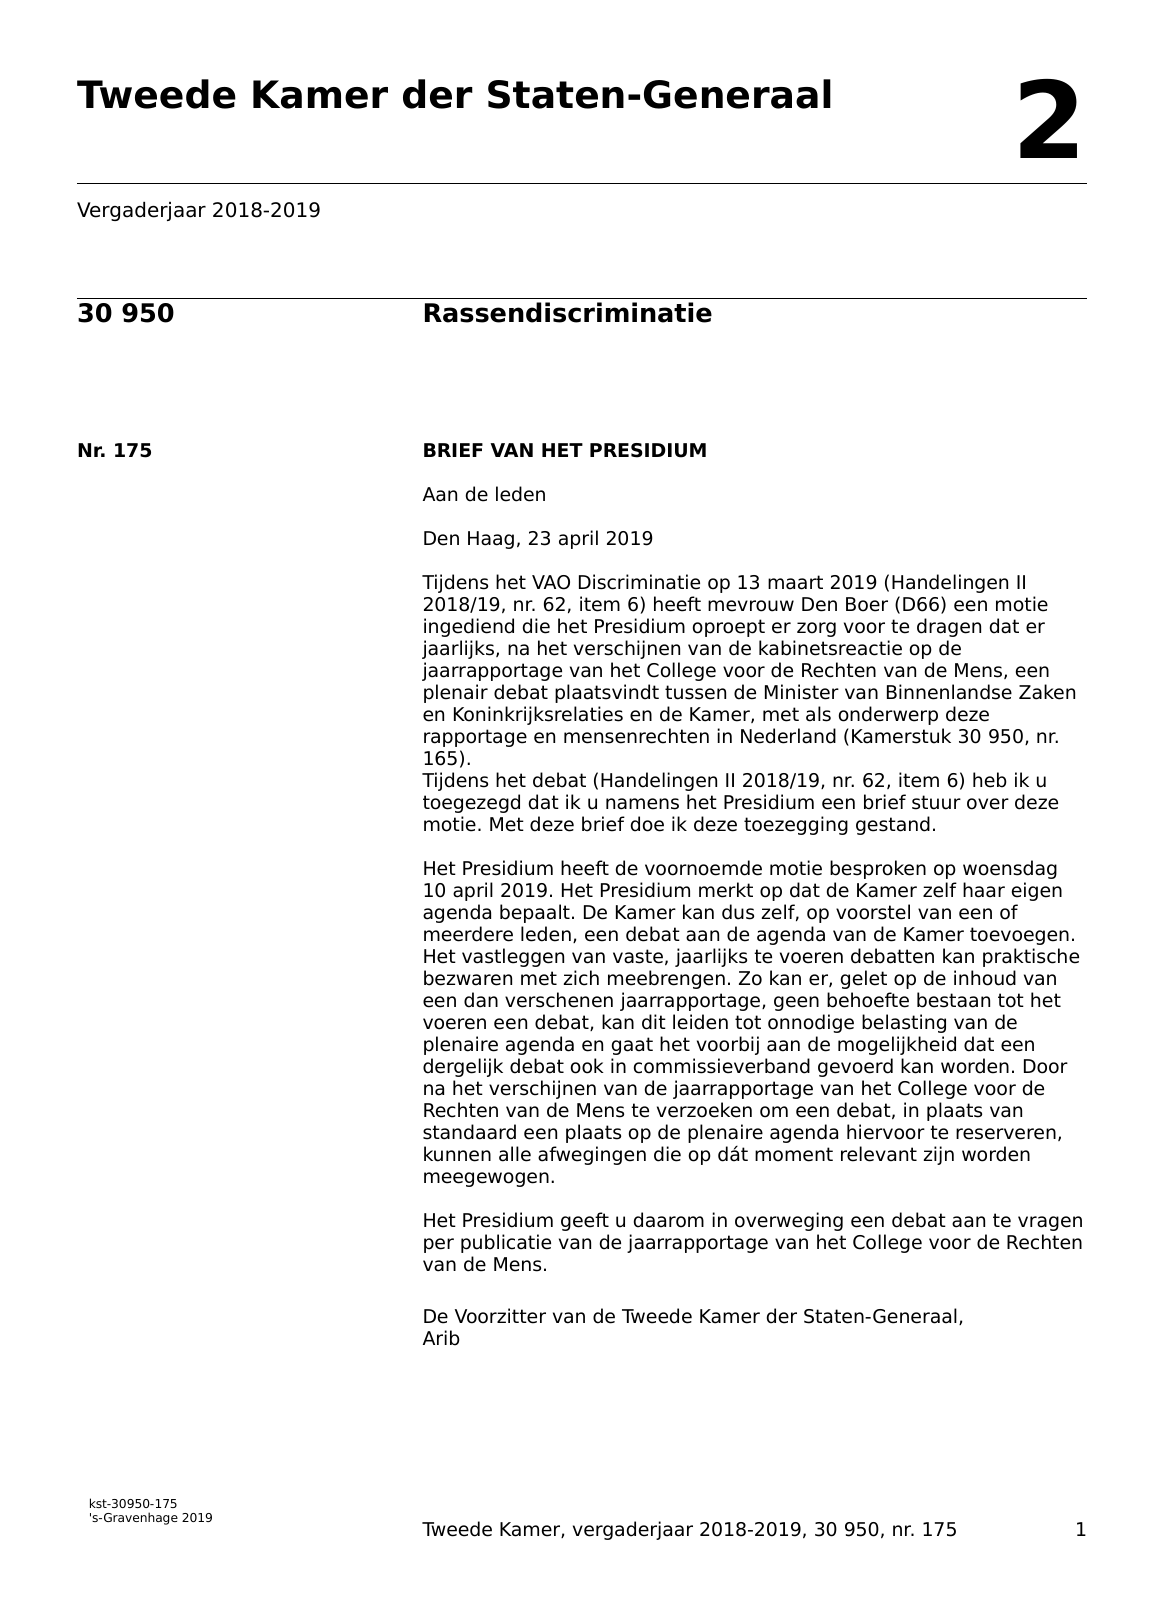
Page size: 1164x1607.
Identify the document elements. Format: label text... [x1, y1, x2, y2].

text Het Presidium geeft u daarom in overweging een debat aan te vragen per publicatie van de jaarrapportage van het College voor de Rechten van de Mens. [422, 1210, 1087, 1276]
text De Voorzitter van de Tweede Kamer der Staten-Generaal, Arib [422, 1306, 1087, 1350]
text Tijdens het VAO Discriminatie op 13 maart 2019 (Handelingen II 2018/19, nr. 62, item 6) heeft mevrouw Den Boer (D66) een motie ingediend die het Presidium oproept er zorg voor te dragen dat er jaarlijks, na het verschijnen van de kabinetsreactie op de jaarrapportage van het College voor de Rechten van de Mens, een plenair debat plaatsvindt tussen de Minister van Binnenlandse Zaken en Koninkrijksrelaties en de Kamer, met als onderwerp deze rapportage en mensenrechten in Nederland (Kamerstuk 30 950, nr. 165). [422, 572, 1087, 770]
subtitle Nr. 175 BRIEF VAN HET PRESIDIUM [77, 440, 1087, 462]
text 's-Gravenhage 2019 [88, 1511, 323, 1525]
table_header 2 [886, 59, 1087, 183]
subtitle 30 950 Rassendiscriminatie [77, 299, 1087, 329]
text Het Presidium heeft de voornoemde motie besproken op woensdag 10 april 2019. Het Presidium merkt op dat de Kamer zelf haar eigen agenda bepaalt. De Kamer kan dus zelf, op voorstel van een of meerdere leden, een debat aan de agenda van de Kamer toevoegen. Het vastleggen van vaste, jaarlijks te voeren debatten kan praktische bezwaren met zich meebrengen. Zo kan er, gelet op de inhoud van een dan verschenen jaarrapportage, geen behoefte bestaan tot het voeren een debat, kan dit leiden tot onnodige belasting van de plenaire agenda en gaat het voorbij aan de mogelijkheid dat een dergelijk debat ook in commissieverband gevoerd kan worden. Door na het verschijnen van de jaarrapportage van het College voor de Rechten van de Mens te verzoeken om een debat, in plaats van standaard een plaats op de plenaire agenda hiervoor te reserveren, kunnen alle afwegingen die op dát moment relevant zijn worden meegewogen. [422, 858, 1087, 1188]
text kst-30950-175 [88, 1497, 323, 1511]
text Den Haag, 23 april 2019 [422, 528, 1087, 550]
text Aan de leden [422, 484, 1087, 506]
table_cell Vergaderjaar 2018-2019 [77, 184, 1087, 298]
text Tijdens het debat (Handelingen II 2018/19, nr. 62, item 6) heb ik u toegezegd dat ik u namens het Presidium een brief stuur over deze motie. Met deze brief doe ik deze toezegging gestand. [422, 770, 1087, 836]
table_header Tweede Kamer der Staten-Generaal [77, 59, 886, 183]
